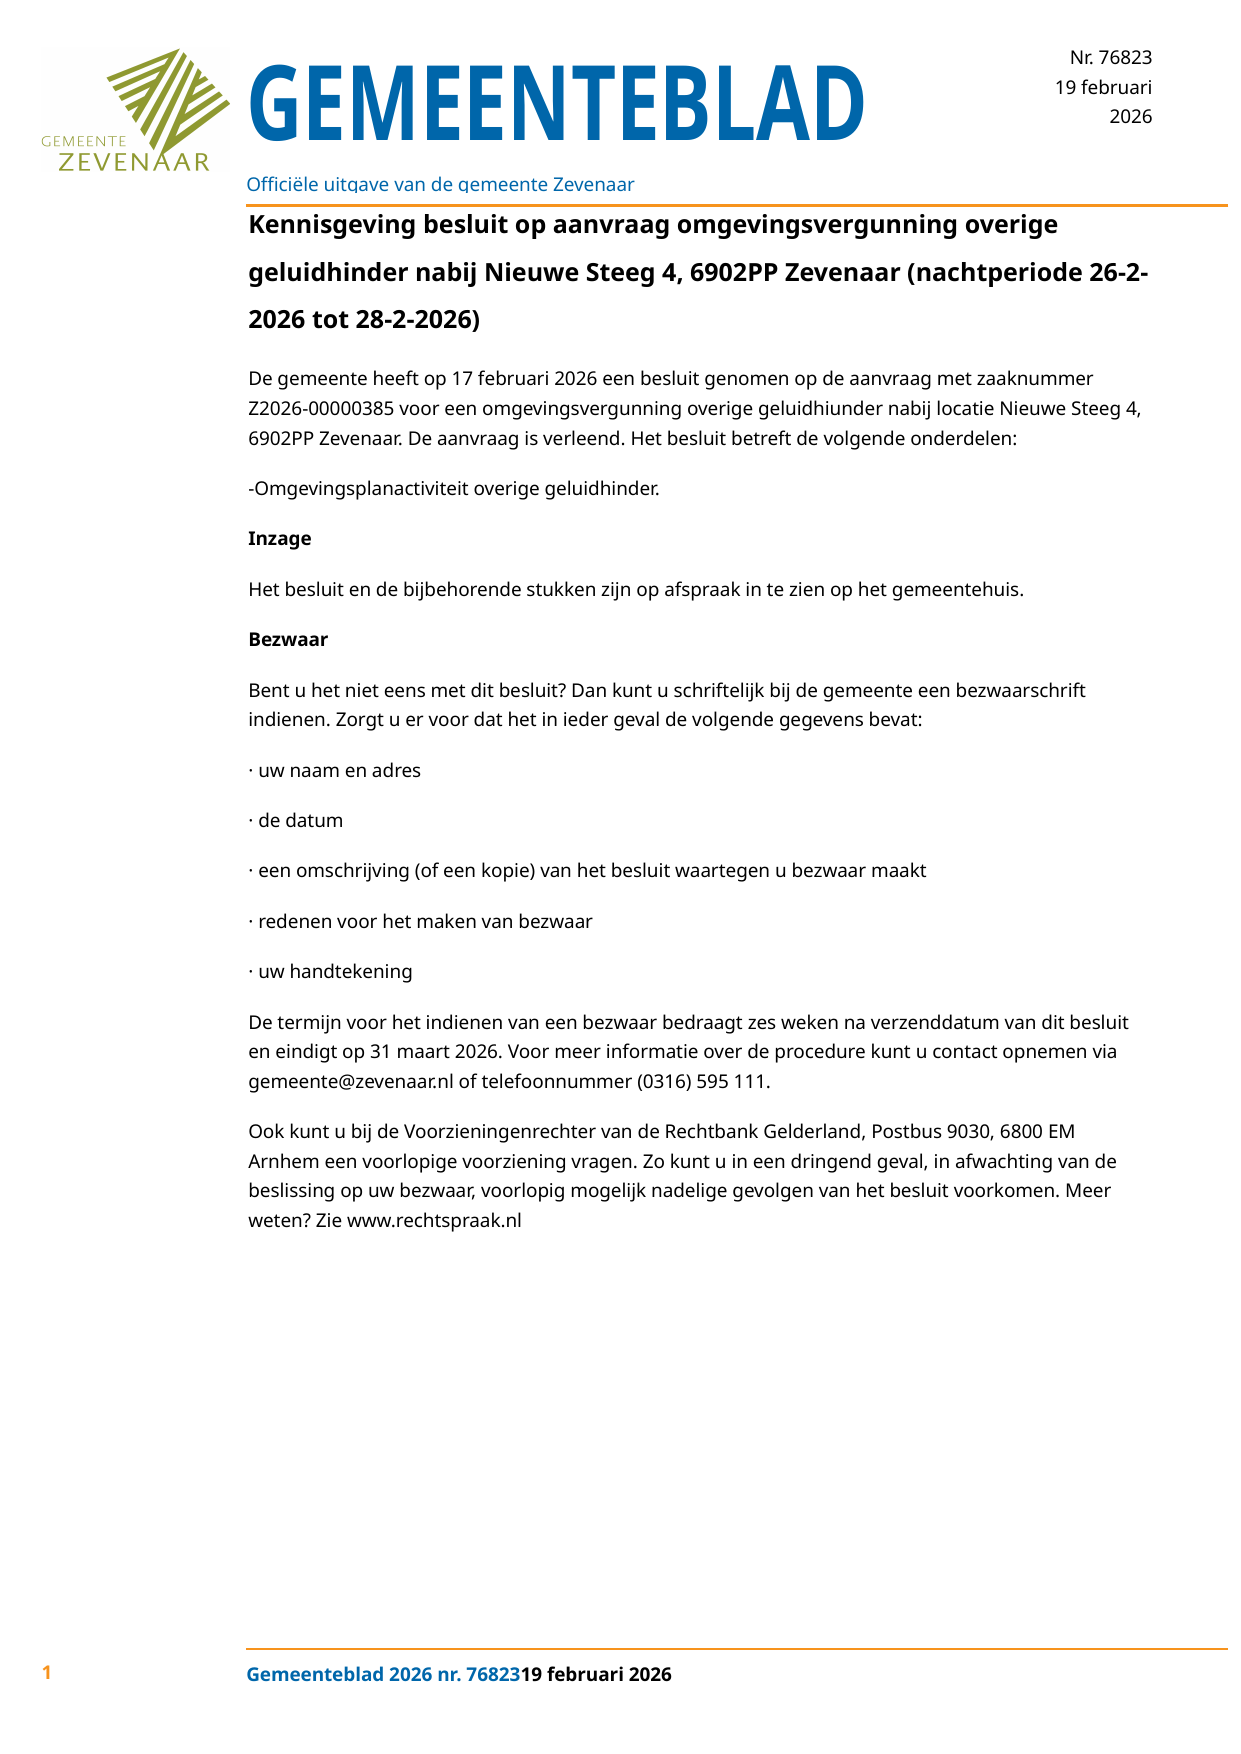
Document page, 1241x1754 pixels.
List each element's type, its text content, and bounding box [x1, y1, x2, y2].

text De termijn voor het indienen van een bezwaar bedraagt zes weken na verzenddatum van dit besluit en eindigt op 31 maart 2026. Voor meer informatie over de procedure kunt u contact opnemen via gemeente@zevenaar.nl of telefoonnummer (0316) 595 111. [248, 1009, 1152, 1094]
text Bezwaar [248, 626, 1152, 652]
text · redenen voor het maken van bezwaar [248, 908, 1152, 934]
text De gemeente heeft op 17 februari 2026 een besluit genomen op de aanvraag met zaaknummer Z2026-00000385 voor een omgevingsvergunning overige geluidhiunder nabij locatie Nieuwe Steeg 4, 6902PP Zevenaar. De aanvraag is verleend. Het besluit betreft de volgende onderdelen: [248, 366, 1152, 450]
text Het besluit en de bijbehorende stukken zijn op afspraak in te zien op het gemeentehuis. [248, 576, 1152, 602]
text · een omschrijving (of een kopie) van het besluit waartegen u bezwaar maakt [248, 858, 1152, 883]
text Bent u het niet eens met dit besluit? Dan kunt u schriftelijk bij de gemeente een bezwaarschrift indienen. Zorgt u er voor dat het in ieder geval de volgende gegevens bevat: [248, 677, 1152, 732]
text · de datum [248, 807, 1152, 833]
picture [41, 47, 231, 172]
text · uw handtekening [248, 958, 1152, 984]
text Ook kunt u bij de Voorzieningenrechter van de Rechtbank Gelderland, Postbus 9030, 6800 EM Arnhem een voorlopige voorziening vragen. Zo kunt u in een dringend geval, in afwachting van de beslissing op uw bezwaar, voorlopig mogelijk nadelige gevolgen van het besluit voorkomen. Meer weten? Zie www.rechtspraak.nl [248, 1118, 1152, 1233]
text Kennisgeving besluit op aanvraag omgevingsvergunning overige geluidhinder nabij Nieuwe Steeg 4, 6902PP Zevenaar (nachtperiode 26-2-2026 tot 28-2-2026) [248, 207, 1152, 336]
text · uw naam en adres [248, 757, 1152, 782]
text -Omgevingsplanactiviteit overige geluidhinder. [248, 475, 1152, 501]
text Inzage [248, 526, 1152, 551]
